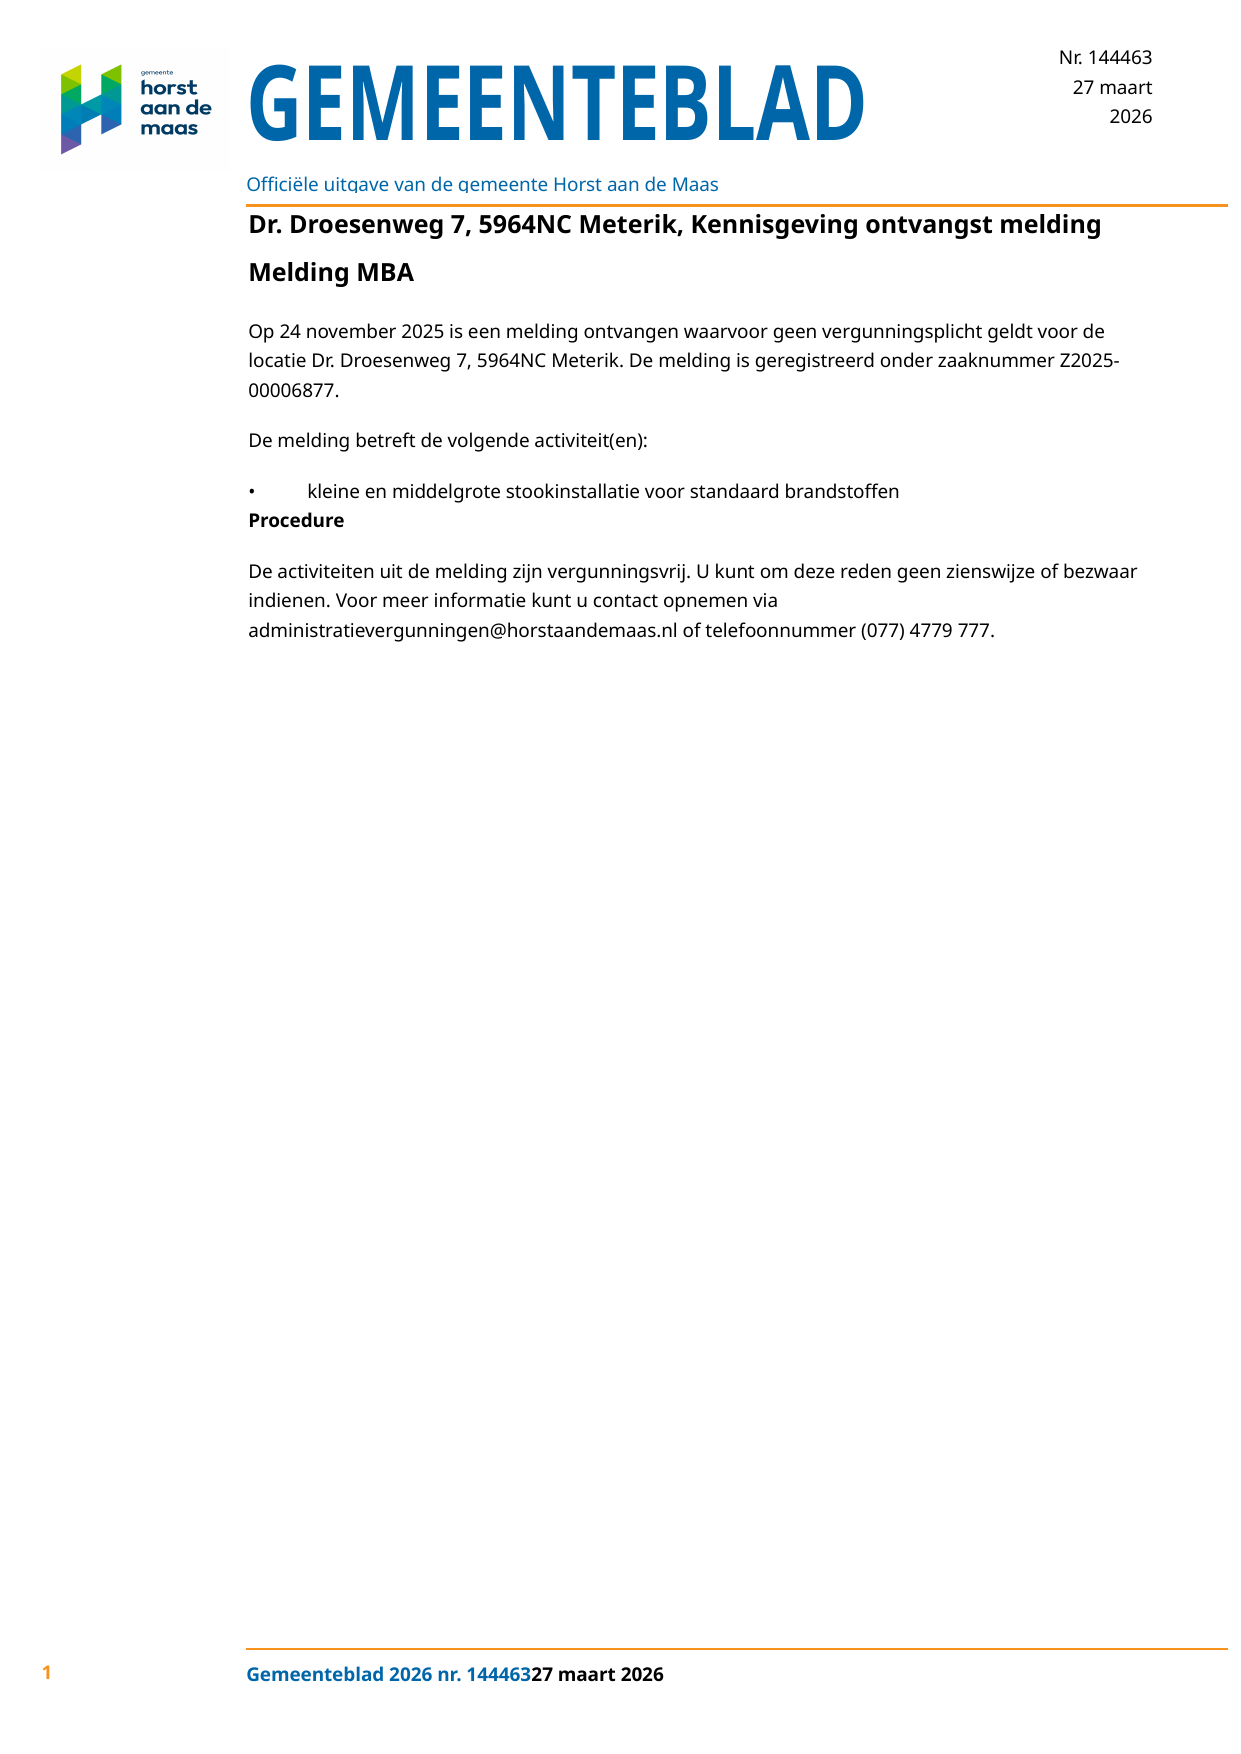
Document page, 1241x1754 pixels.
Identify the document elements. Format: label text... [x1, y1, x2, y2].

text Dr. Droesenweg 7, 5964NC Meterik, Kennisgeving ontvangst melding Melding MBA [248, 207, 1152, 288]
text De melding betreft de volgende activiteit(en): [248, 427, 1152, 453]
text De activiteiten uit de melding zijn vergunningsvrij. U kunt om deze reden geen zienswijze of bezwaar indienen. Voor meer informatie kunt u contact opnemen via administratievergunningen@horstaandemaas.nl of telefoonnummer (077) 4779 777. [248, 558, 1152, 643]
picture [41, 47, 231, 172]
list kleine en middelgrote stookinstallatie voor standaard brandstoffen [248, 478, 1152, 504]
text Op 24 november 2025 is een melding ontvangen waarvoor geen vergunningsplicht geldt voor de locatie Dr. Droesenweg 7, 5964NC Meterik. De melding is geregistreerd onder zaaknummer Z2025-00006877. [248, 318, 1152, 403]
text Procedure [248, 507, 1152, 533]
